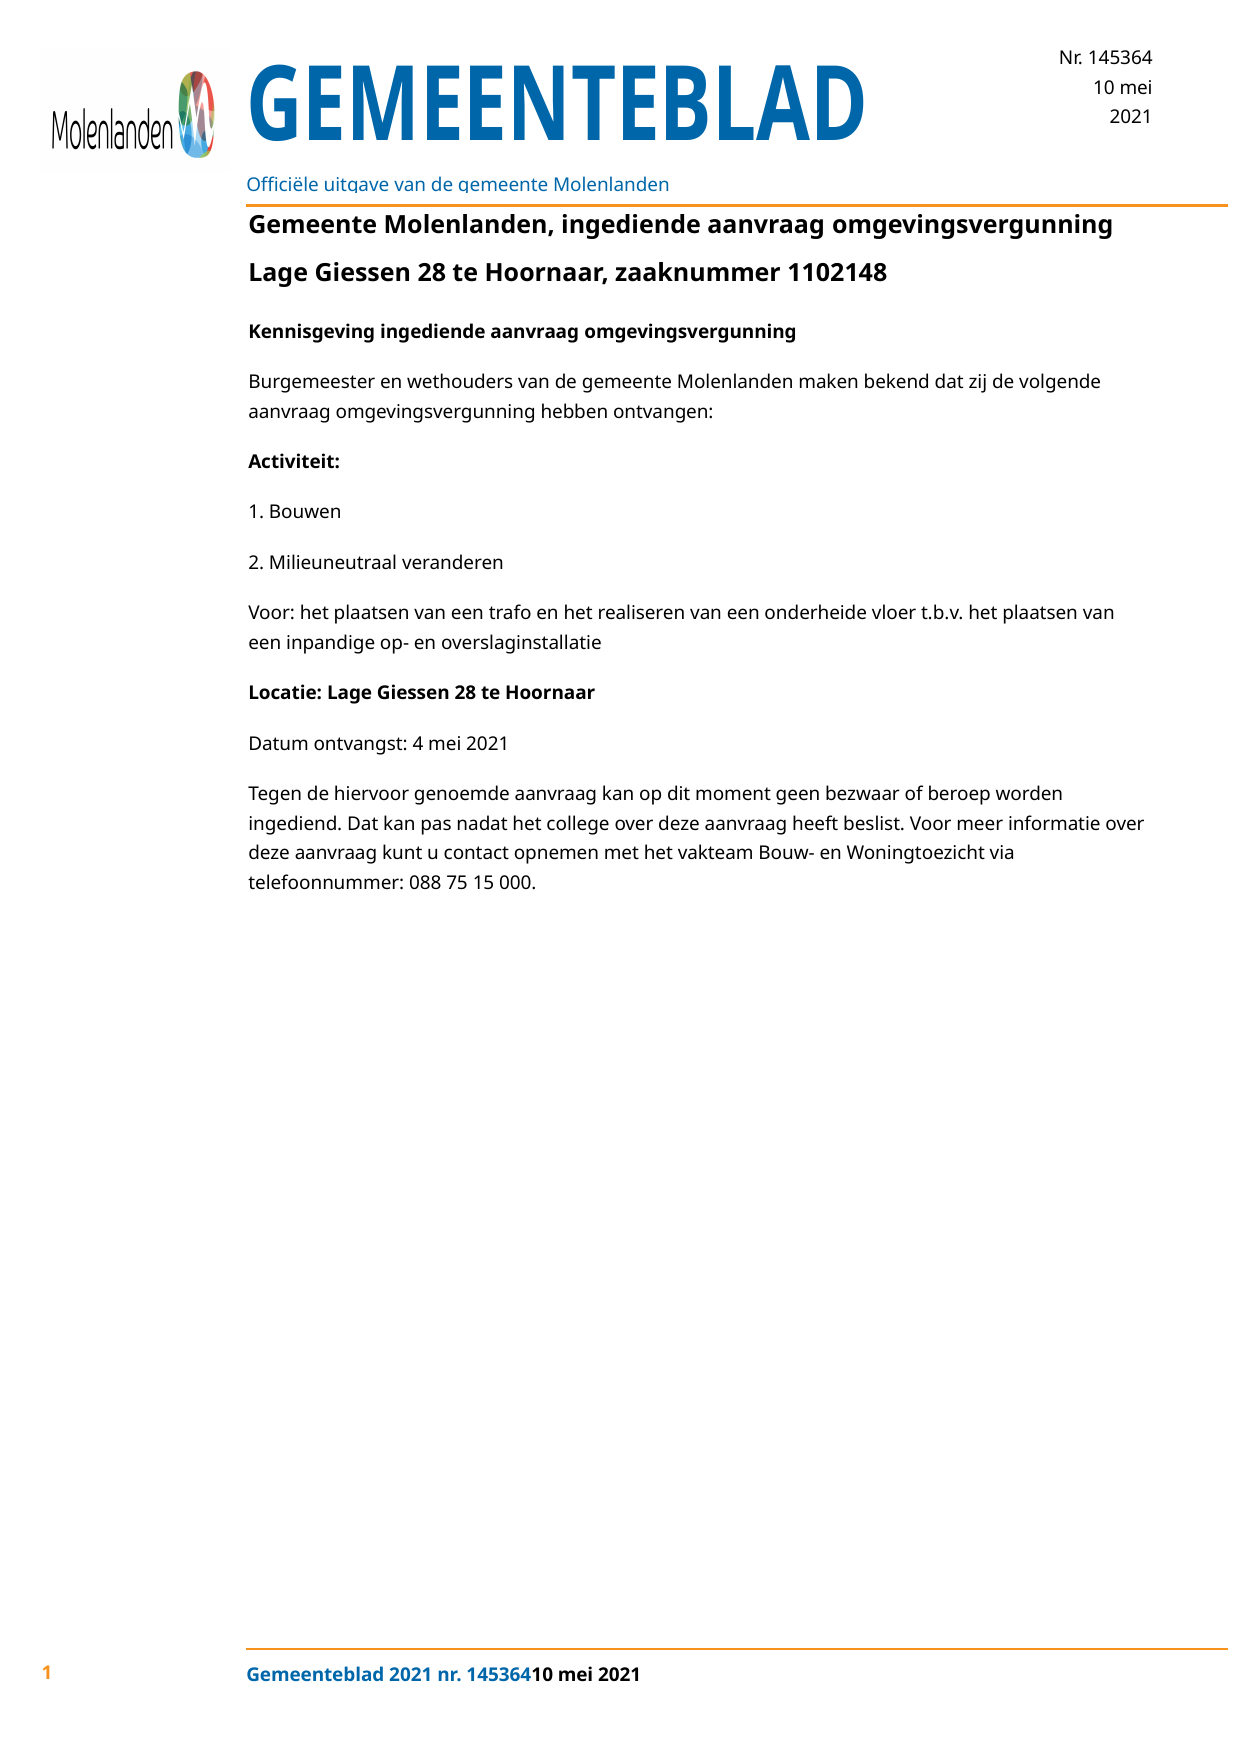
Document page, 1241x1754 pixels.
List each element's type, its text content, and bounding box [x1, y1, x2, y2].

text Locatie: Lage Giessen 28 te Hoornaar [248, 679, 1152, 705]
text Burgemeester en wethouders van de gemeente Molenlanden maken bekend dat zij de volgende aanvraag omgevingsvergunning hebben ontvangen: [248, 368, 1152, 424]
text Activiteit: [248, 448, 1152, 474]
text Datum ontvangst: 4 mei 2021 [248, 730, 1152, 756]
text Gemeente Molenlanden, ingediende aanvraag omgevingsvergunning Lage Giessen 28 te Hoornaar, zaaknummer 1102148 [248, 207, 1152, 288]
text Voor: het plaatsen van een trafo en het realiseren van een onderheide vloer t.b.v. het plaatsen van een inpandige op- en overslaginstallatie [248, 599, 1152, 655]
picture [41, 47, 231, 172]
text Kennisgeving ingediende aanvraag omgevingsvergunning [248, 318, 1152, 344]
text Tegen de hiervoor genoemde aanvraag kan op dit moment geen bezwaar of beroep worden ingediend. Dat kan pas nadat het college over deze aanvraag heeft beslist. Voor meer informatie over deze aanvraag kunt u contact opnemen met het vakteam Bouw- en Woningtoezicht via telefoonnummer: 088 75 15 000. [248, 780, 1152, 895]
text 2. Milieuneutraal veranderen [248, 549, 1152, 575]
text 1. Bouwen [248, 499, 1152, 524]
